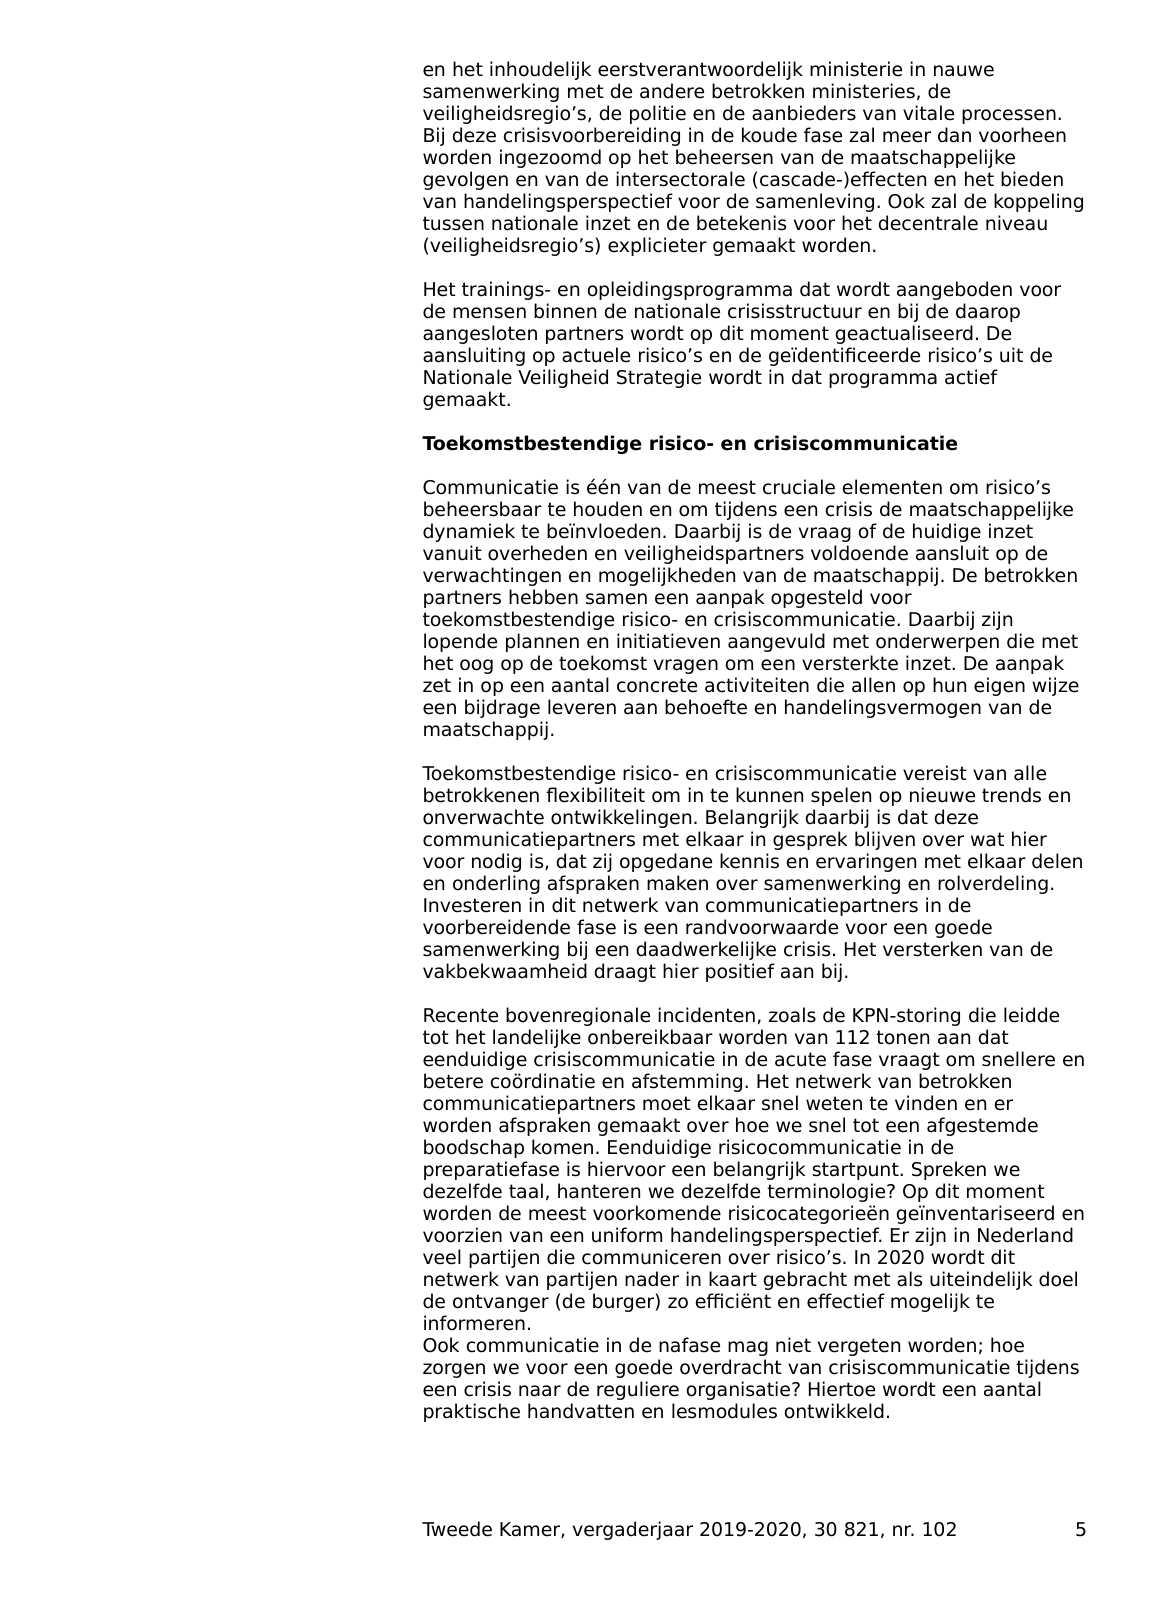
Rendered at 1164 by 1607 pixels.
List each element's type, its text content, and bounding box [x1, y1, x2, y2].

text en het inhoudelijk eerstverantwoordelijk ministerie in nauwe samenwerking met de andere betrokken ministeries, de veiligheidsregio’s, de politie en de aanbieders van vitale processen. Bij deze crisisvoorbereiding in de koude fase zal meer dan voorheen worden ingezoomd op het beheersen van de maatschappelijke gevolgen en van de intersectorale (cascade-)effecten en het bieden van handelingsperspectief voor de samenleving. Ook zal de koppeling tussen nationale inzet en de betekenis voor het decentrale niveau (veiligheidsregio’s) explicieter gemaakt worden. [422, 59, 1087, 257]
text Recente bovenregionale incidenten, zoals de KPN-storing die leidde tot het landelijke onbereikbaar worden van 112 tonen aan dat eenduidige crisiscommunicatie in de acute fase vraagt om snellere en betere coördinatie en afstemming. Het netwerk van betrokken communicatiepartners moet elkaar snel weten te vinden en er worden afspraken gemaakt over hoe we snel tot een afgestemde boodschap komen. Eenduidige risicocommunicatie in de preparatiefase is hiervoor een belangrijk startpunt. Spreken we dezelfde taal, hanteren we dezelfde terminologie? Op dit moment worden de meest voorkomende risicocategorieën geïnventariseerd en voorzien van een uniform handelingsperspectief. Er zijn in Nederland veel partijen die communiceren over risico’s. In 2020 wordt dit netwerk van partijen nader in kaart gebracht met als uiteindelijk doel de ontvanger (de burger) zo efficiënt en effectief mogelijk te informeren. [422, 1005, 1087, 1335]
text Communicatie is één van de meest cruciale elementen om risico’s beheersbaar te houden en om tijdens een crisis de maatschappelijke dynamiek te beïnvloeden. Daarbij is de vraag of de huidige inzet vanuit overheden en veiligheidspartners voldoende aansluit op de verwachtingen en mogelijkheden van de maatschappij. De betrokken partners hebben samen een aanpak opgesteld voor toekomstbestendige risico- en crisiscommunicatie. Daarbij zijn lopende plannen en initiatieven aangevuld met onderwerpen die met het oog op de toekomst vragen om een versterkte inzet. De aanpak zet in op een aantal concrete activiteiten die allen op hun eigen wijze een bijdrage leveren aan behoefte en handelingsvermogen van de maatschappij. [422, 477, 1087, 741]
text Ook communicatie in de nafase mag niet vergeten worden; hoe zorgen we voor een goede overdracht van crisiscommunicatie tijdens een crisis naar de reguliere organisatie? Hiertoe wordt een aantal praktische handvatten en lesmodules ontwikkeld. [422, 1335, 1087, 1423]
text Toekomstbestendige risico- en crisiscommunicatie vereist van alle betrokkenen flexibiliteit om in te kunnen spelen op nieuwe trends en onverwachte ontwikkelingen. Belangrijk daarbij is dat deze communicatiepartners met elkaar in gesprek blijven over wat hier voor nodig is, dat zij opgedane kennis en ervaringen met elkaar delen en onderling afspraken maken over samenwerking en rolverdeling. Investeren in dit netwerk van communicatiepartners in de voorbereidende fase is een randvoorwaarde voor een goede samenwerking bij een daadwerkelijke crisis. Het versterken van de vakbekwaamheid draagt hier positief aan bij. [422, 763, 1087, 983]
subtitle Toekomstbestendige risico- en crisiscommunicatie [422, 433, 1087, 455]
text Het trainings- en opleidingsprogramma dat wordt aangeboden voor de mensen binnen de nationale crisisstructuur en bij de daarop aangesloten partners wordt op dit moment geactualiseerd. De aansluiting op actuele risico’s en de geïdentificeerde risico’s uit de Nationale Veiligheid Strategie wordt in dat programma actief gemaakt. [422, 279, 1087, 411]
